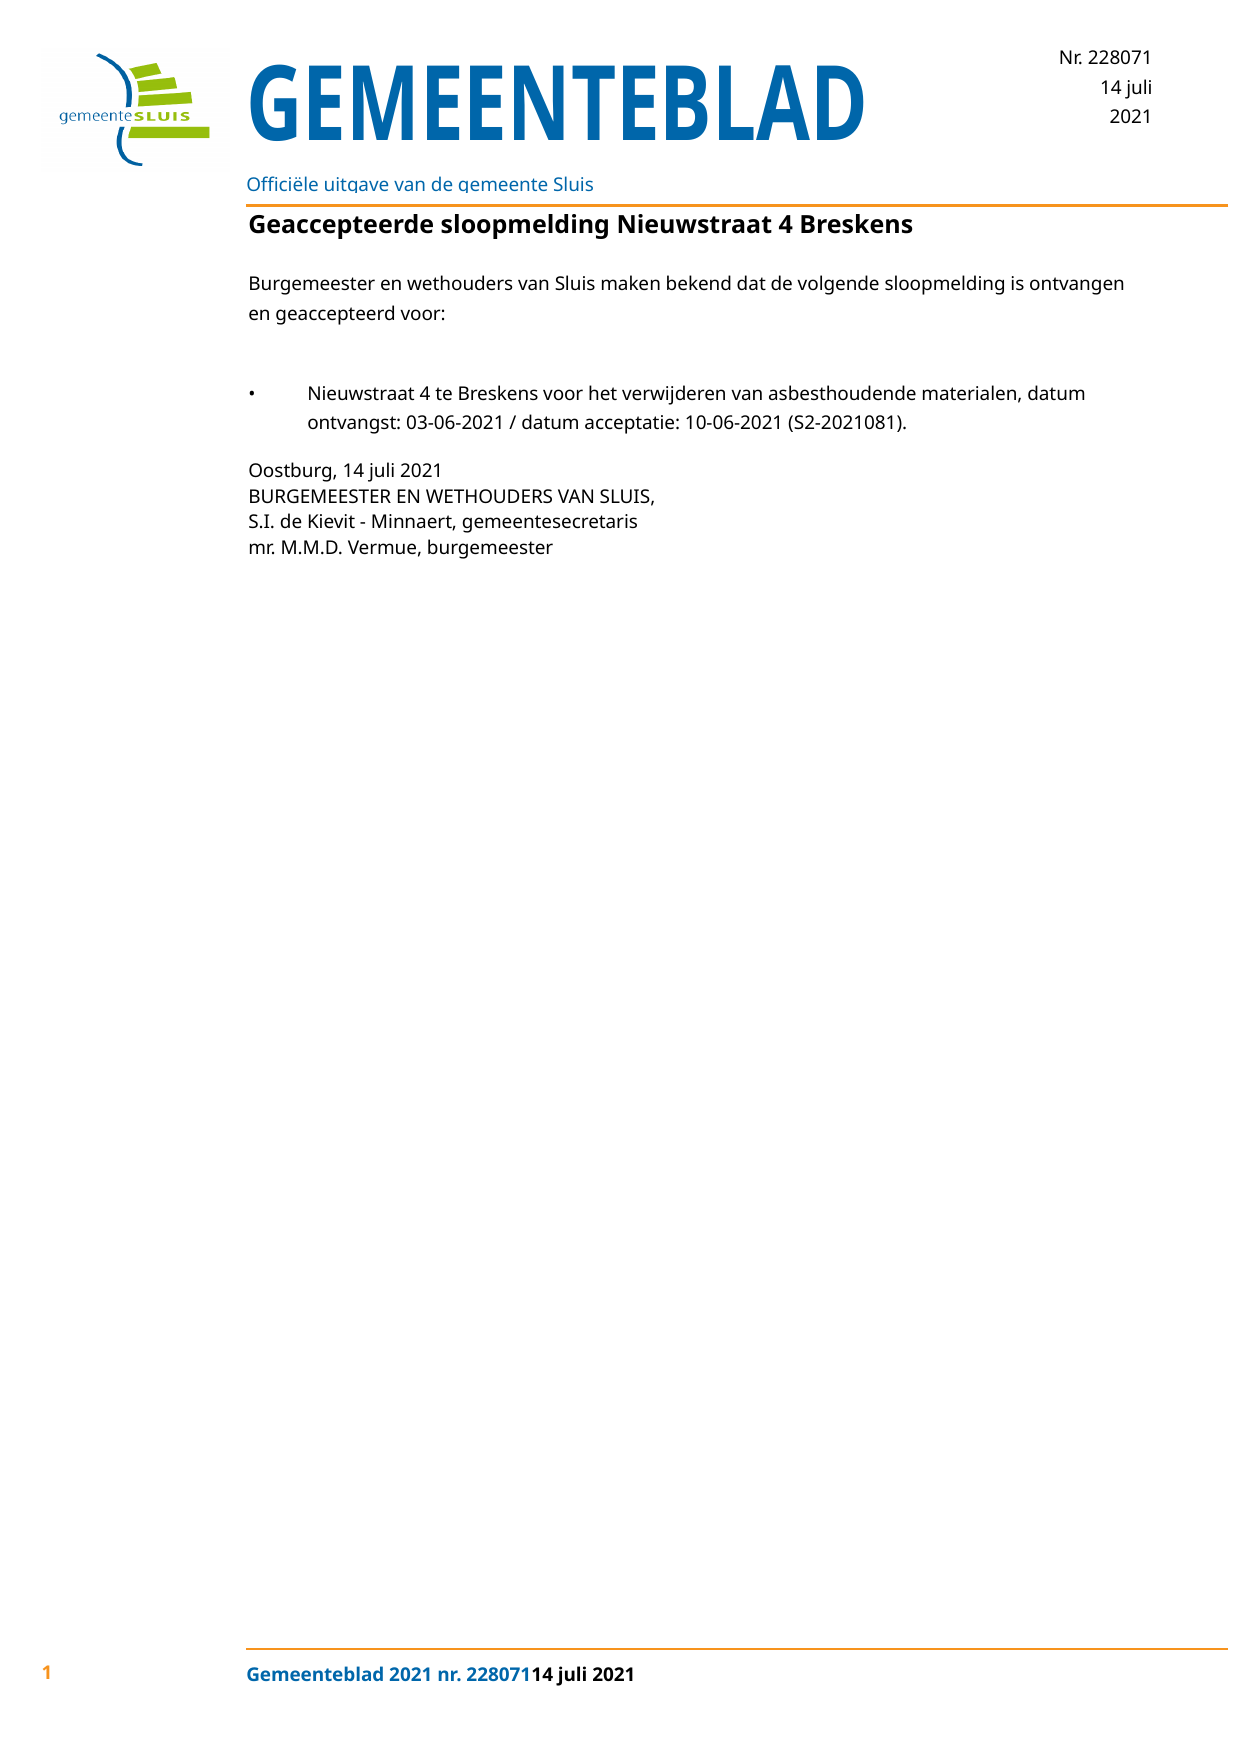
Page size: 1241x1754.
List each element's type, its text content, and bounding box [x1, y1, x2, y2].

picture [41, 47, 231, 172]
text mr. M.M.D. Vermue, burgemeester [248, 534, 1152, 560]
text BURGEMEESTER EN WETHOUDERS VAN SLUIS, [248, 483, 1152, 509]
text Oostburg, 14 juli 2021 [248, 457, 1152, 483]
text Geaccepteerde sloopmelding Nieuwstraat 4 Breskens [248, 207, 1152, 241]
text Burgemeester en wethouders van Sluis maken bekend dat de volgende sloopmelding is ontvangen en geaccepteerd voor: [248, 270, 1152, 326]
text S.I. de Kievit - Minnaert, gemeentesecretaris [248, 509, 1152, 534]
list Nieuwstraat 4 te Breskens voor het verwijderen van asbesthoudende materialen, datum ontvangst: 03-06-2021 / datum acceptatie: 10-06-2021 (S2-2021081). [248, 380, 1152, 435]
